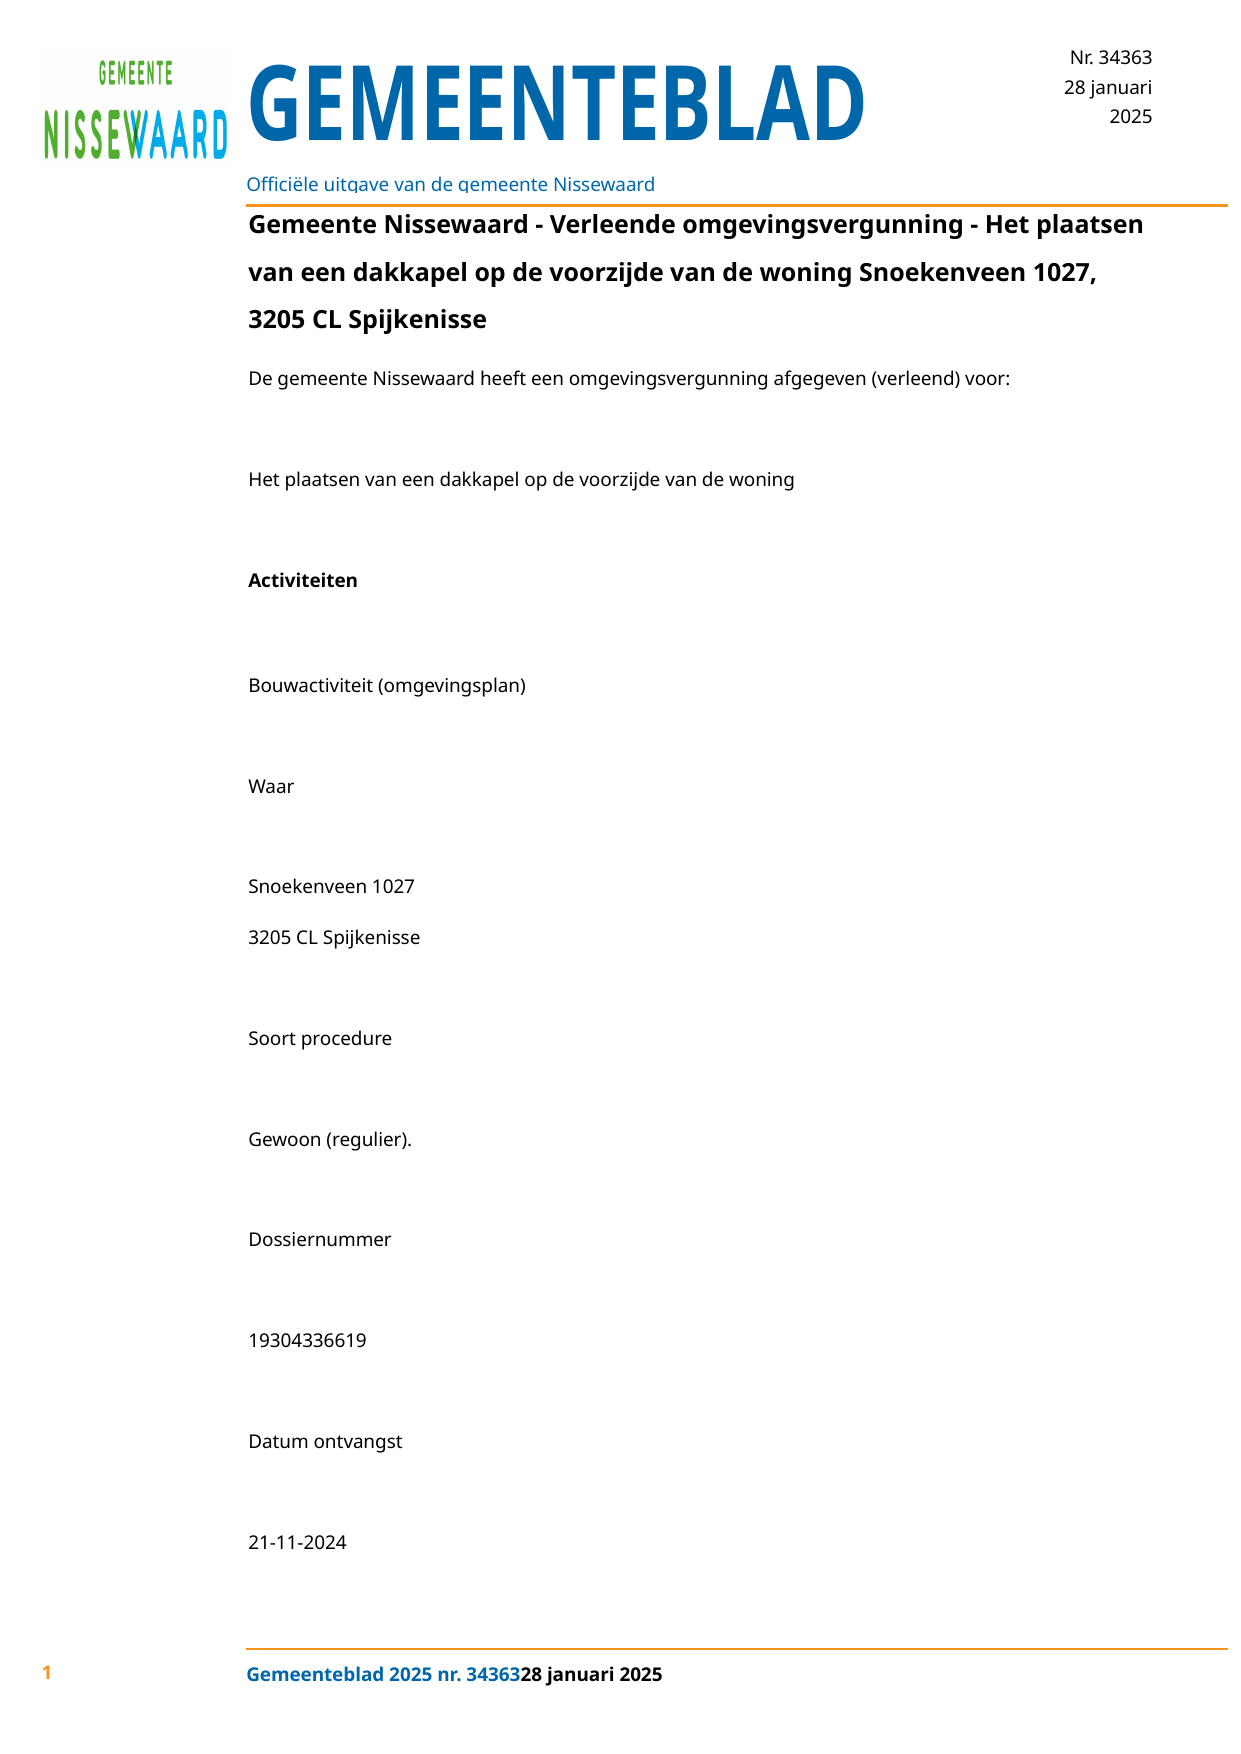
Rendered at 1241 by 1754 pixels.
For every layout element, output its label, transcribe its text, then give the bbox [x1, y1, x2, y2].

text Dossiernummer [248, 1227, 1152, 1252]
text Waar [248, 773, 1152, 798]
text 3205 CL Spijkenisse [248, 924, 1152, 950]
picture [41, 47, 231, 172]
text 19304336619 [248, 1327, 1152, 1353]
text Soort procedure [248, 1025, 1152, 1051]
text Datum ontvangst [248, 1428, 1152, 1454]
text Snoekenveen 1027 [248, 874, 1152, 899]
text Het plaatsen van een dakkapel op de voorzijde van de woning [248, 466, 1152, 492]
text Gewoon (regulier). [248, 1126, 1152, 1151]
text Bouwactiviteit (omgevingsplan) [248, 672, 1152, 698]
text 21-11-2024 [248, 1529, 1152, 1555]
text Activiteiten [248, 567, 1152, 593]
text ﻿ [248, 618, 1152, 647]
text Gemeente Nissewaard - Verleende omgevingsvergunning - Het plaatsen van een dakkapel op de voorzijde van de woning Snoekenveen 1027, 3205 CL Spijkenisse [248, 207, 1152, 336]
text De gemeente Nissewaard heeft een omgevingsvergunning afgegeven (verleend) voor: [248, 366, 1152, 391]
